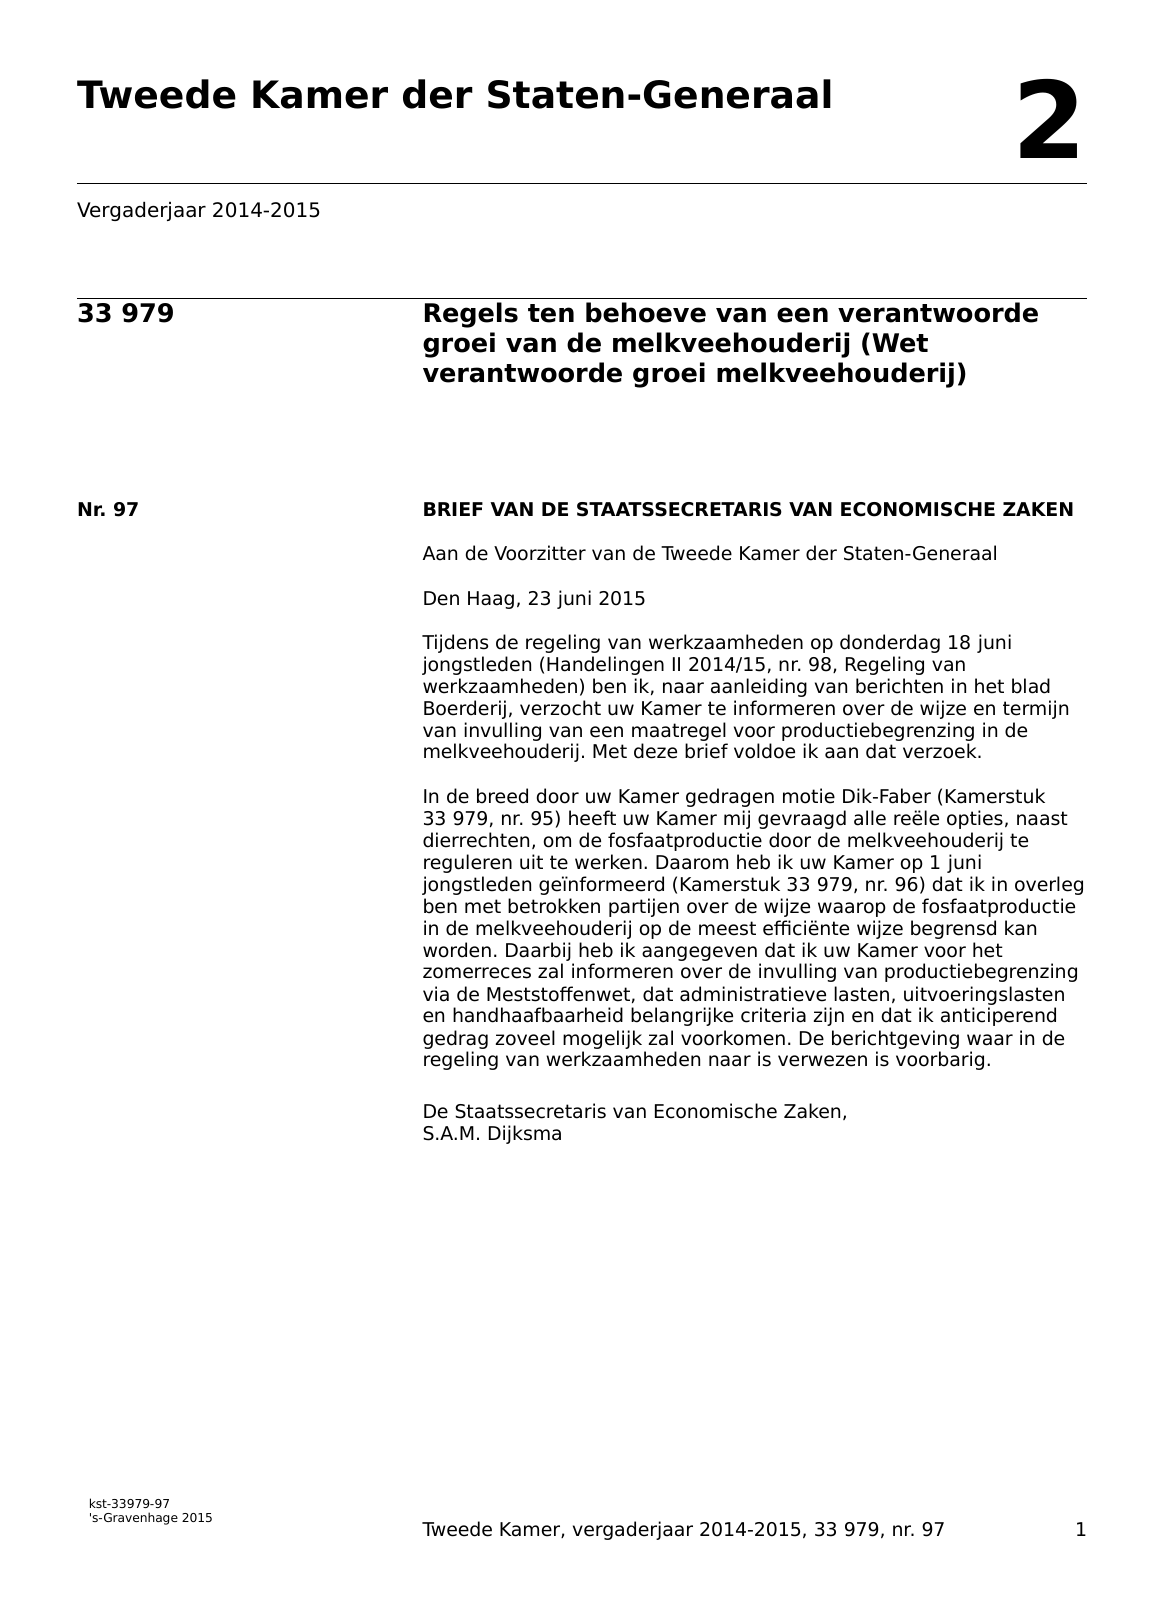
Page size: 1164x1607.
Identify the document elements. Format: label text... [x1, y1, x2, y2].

text Aan de Voorzitter van de Tweede Kamer der Staten-Generaal [422, 543, 1087, 565]
table_cell Vergaderjaar 2014-2015 [77, 184, 1087, 298]
table_header Tweede Kamer der Staten-Generaal [77, 59, 886, 183]
text Tijdens de regeling van werkzaamheden op donderdag 18 juni jongstleden (Handelingen II 2014/15, nr. 98, Regeling van werkzaamheden) ben ik, naar aanleiding van berichten in het blad Boerderij, verzocht uw Kamer te informeren over de wijze en termijn van invulling van een maatregel voor productiebegrenzing in de melkveehouderij. Met deze brief voldoe ik aan dat verzoek. [422, 632, 1087, 763]
subtitle Nr. 97 BRIEF VAN DE STAATSSECRETARIS VAN ECONOMISCHE ZAKEN [77, 499, 1087, 521]
text kst-33979-97 [88, 1497, 323, 1511]
table_header 2 [886, 59, 1087, 183]
subtitle 33 979 Regels ten behoeve van een verantwoorde groei van de melkveehouderij (Wet verantwoorde groei melkveehouderij) [77, 299, 1087, 388]
text De Staatssecretaris van Economische Zaken, S.A.M. Dijksma [422, 1101, 1087, 1145]
text 's-Gravenhage 2015 [88, 1511, 323, 1525]
text Den Haag, 23 juni 2015 [422, 587, 1087, 609]
text In de breed door uw Kamer gedragen motie Dik-Faber (Kamerstuk 33 979, nr. 95) heeft uw Kamer mij gevraagd alle reële opties, naast dierrechten, om de fosfaatproductie door de melkveehouderij te reguleren uit te werken. Daarom heb ik uw Kamer op 1 juni jongstleden geïnformeerd (Kamerstuk 33 979, nr. 96) dat ik in overleg ben met betrokken partijen over de wijze waarop de fosfaatproductie in de melkveehouderij op de meest efficiënte wijze begrensd kan worden. Daarbij heb ik aangegeven dat ik uw Kamer voor het zomerreces zal informeren over de invulling van productiebegrenzing via de Meststoffenwet, dat administratieve lasten, uitvoeringslasten en handhaafbaarheid belangrijke criteria zijn en dat ik anticiperend gedrag zoveel mogelijk zal voorkomen. De berichtgeving waar in de regeling van werkzaamheden naar is verwezen is voorbarig. [422, 786, 1087, 1071]
